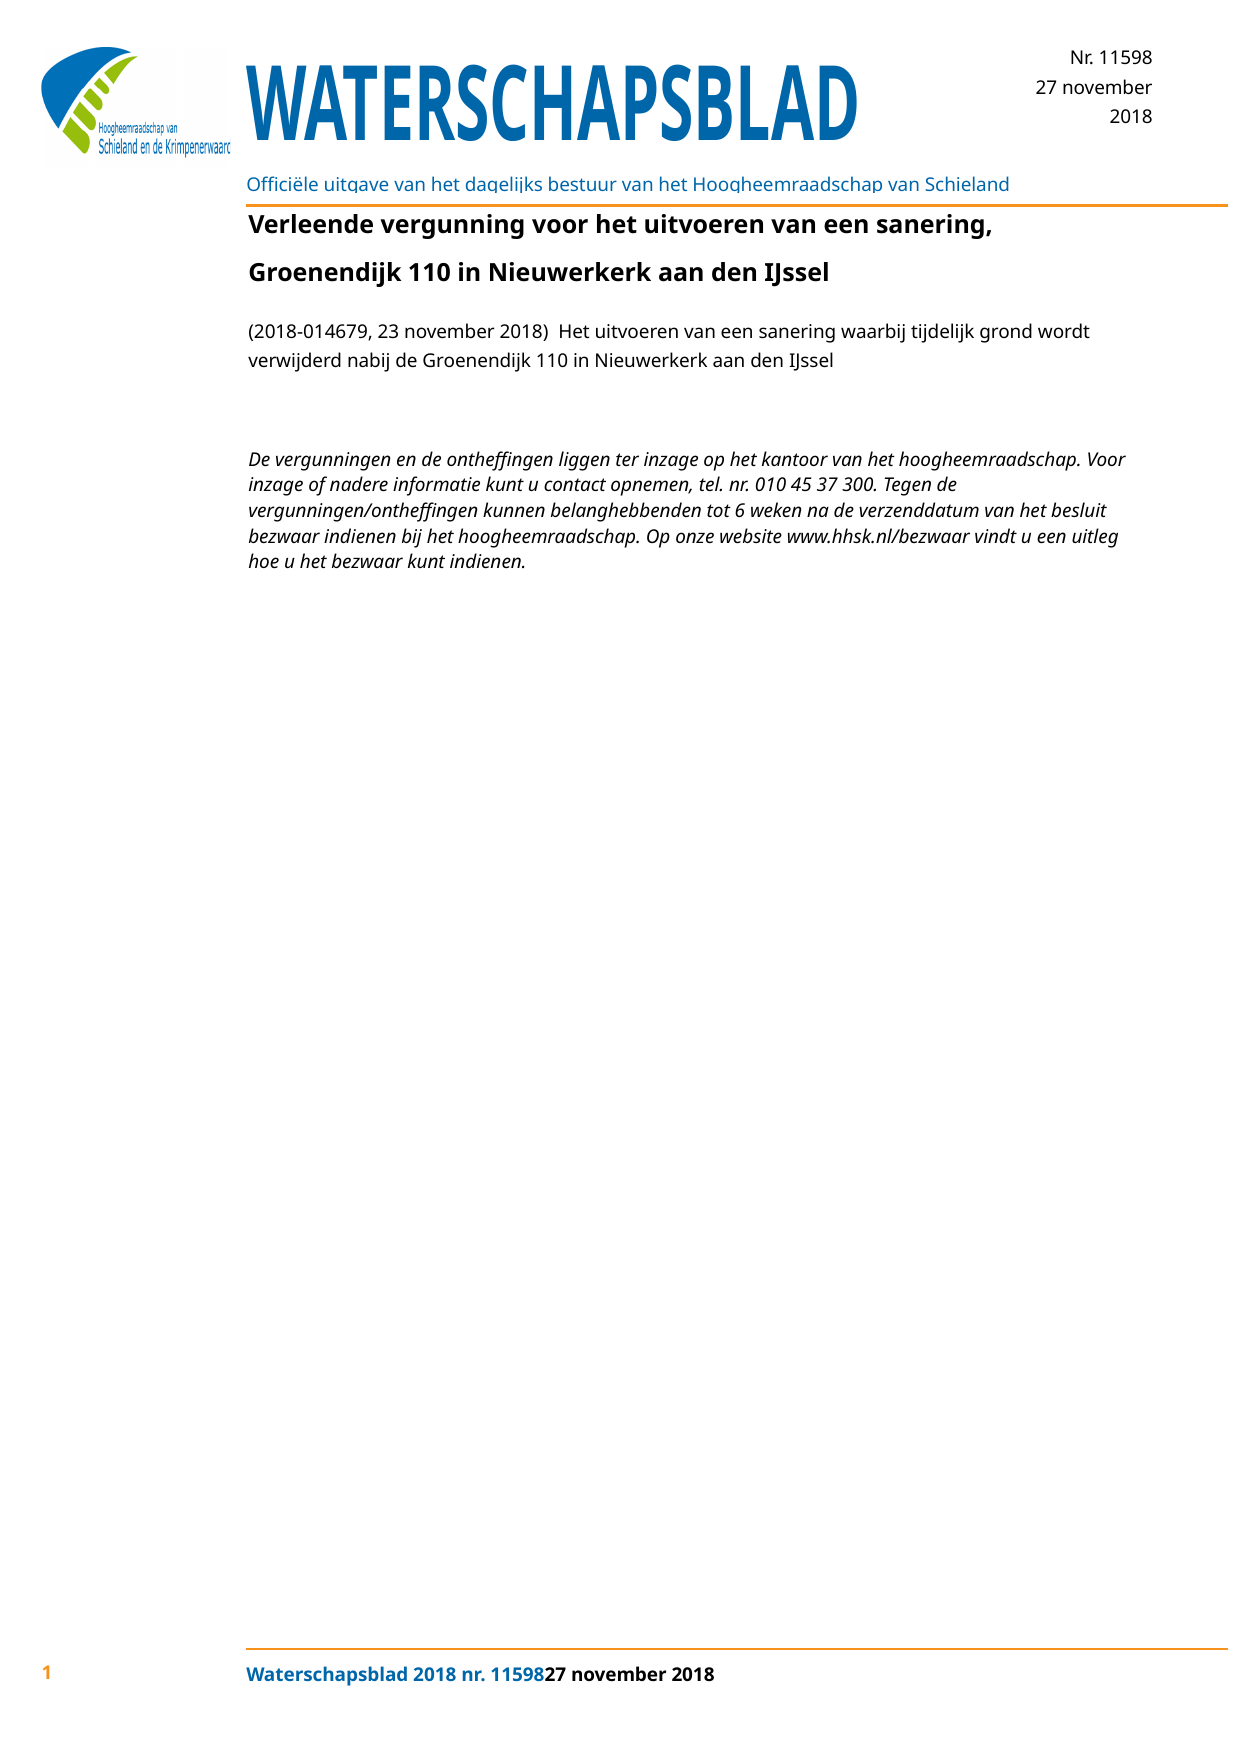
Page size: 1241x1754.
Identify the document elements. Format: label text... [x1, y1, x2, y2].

picture [41, 47, 231, 172]
text (2018-014679, 23 november 2018) Het uitvoeren van een sanering waarbij tijdelijk grond wordt verwijderd nabij de Groenendijk 110 in Nieuwerkerk aan den IJssel [248, 318, 1152, 373]
text De vergunningen en de ontheffingen liggen ter inzage op het kantoor van het hoogheemraadschap. Voor inzage of nadere informatie kunt u contact opnemen, tel. nr. 010 45 37 300. Tegen de vergunningen/ontheffingen kunnen belanghebbenden tot 6 weken na de verzenddatum van het besluit bezwaar indienen bij het hoogheemraadschap. Op onze website www.hhsk.nl/bezwaar vindt u een uitleg hoe u het bezwaar kunt indienen. [248, 446, 1152, 574]
text Verleende vergunning voor het uitvoeren van een sanering, Groenendijk 110 in Nieuwerkerk aan den IJssel [248, 207, 1152, 288]
